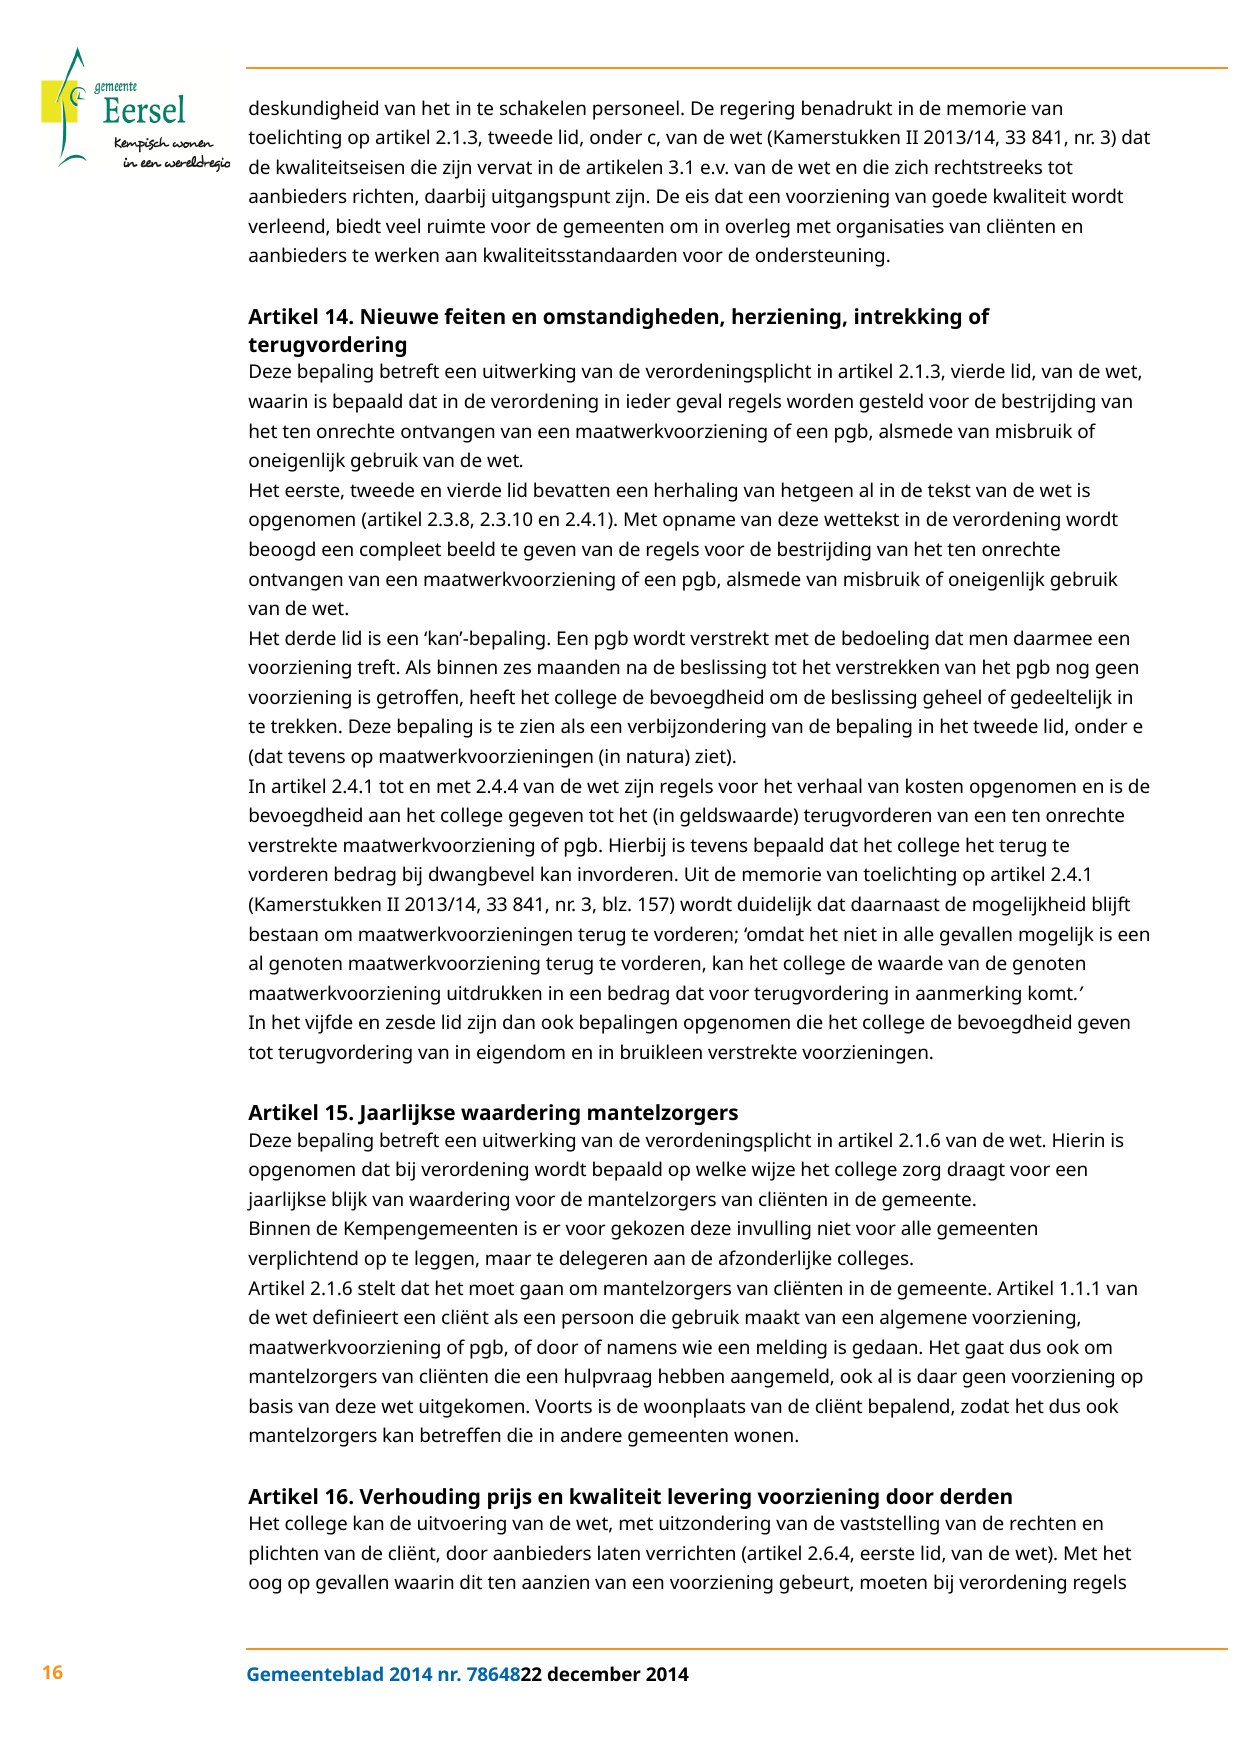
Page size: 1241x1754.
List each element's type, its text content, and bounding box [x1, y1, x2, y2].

text Binnen de Kempengemeenten is er voor gekozen deze invulling niet voor alle gemeenten verplichtend op te leggen, maar te delegeren aan de afzonderlijke colleges. [248, 1216, 1152, 1271]
text In het vijfde en zesde lid zijn dan ook bepalingen opgenomen die het college de bevoegdheid geven tot terugvordering van in eigendom en in bruikleen verstrekte voorzieningen. [248, 1009, 1152, 1065]
text In artikel 2.4.1 tot en met 2.4.4 van de wet zijn regels voor het verhaal van kosten opgenomen en is de bevoegdheid aan het college gegeven tot het (in geldswaarde) terugvorderen van een ten onrechte verstrekte maatwerkvoorziening of pgb. Hierbij is tevens bepaald dat het college het terug te vorderen bedrag bij dwangbevel kan invorderen. Uit de memorie van toelichting op artikel 2.4.1 (Kamerstukken II 2013/14, 33 841, nr. 3, blz. 157) wordt duidelijk dat daarnaast de mogelijkheid blijft bestaan om maatwerkvoorzieningen terug te vorderen; ‘omdat het niet in alle gevallen mogelijk is een al genoten maatwerkvoorziening terug te vorderen, kan het college de waarde van de genoten maatwerkvoorziening uitdrukken in een bedrag dat voor terugvordering in aanmerking komt.’ [248, 773, 1152, 1006]
text deskundigheid van het in te schakelen personeel. De regering benadrukt in de memorie van toelichting op artikel 2.1.3, tweede lid, onder c, van de wet (Kamerstukken II 2013/14, 33 841, nr. 3) dat de kwaliteitseisen die zijn vervat in de artikelen 3.1 e.v. van de wet en die zich rechtstreeks tot aanbieders richten, daarbij uitgangspunt zijn. De eis dat een voorziening van goede kwaliteit wordt verleend, biedt veel ruimte voor de gemeenten om in overleg met organisaties van cliënten en aanbieders te werken aan kwaliteitsstandaarden voor de ondersteuning. [248, 95, 1152, 268]
text Het college kan de uitvoering van de wet, met uitzondering van de vaststelling van de rechten en plichten van de cliënt, door aanbieders laten verrichten (artikel 2.6.4, eerste lid, van de wet). Met het oog op gevallen waarin dit ten aanzien van een voorziening gebeurt, moeten bij verordening regels [248, 1510, 1152, 1595]
picture [41, 47, 231, 172]
text Artikel 16. Verhouding prijs en kwaliteit levering voorziening door derden [248, 1482, 1152, 1510]
text Artikel 14. Nieuwe feiten en omstandigheden, herziening, intrekking of terugvordering [248, 302, 1152, 359]
text Het eerste, tweede en vierde lid bevatten een herhaling van hetgeen al in de tekst van de wet is opgenomen (artikel 2.3.8, 2.3.10 en 2.4.1). Met opname van deze wettekst in de verordening wordt beoogd een compleet beeld te geven van de regels voor de bestrijding van het ten onrechte ontvangen van een maatwerkvoorziening of een pgb, alsmede van misbruik of oneigenlijk gebruik van de wet. [248, 477, 1152, 621]
text Het derde lid is een ‘kan’-bepaling. Een pgb wordt verstrekt met de bedoeling dat men daarmee een voorziening treft. Als binnen zes maanden na de beslissing tot het verstrekken van het pgb nog geen voorziening is getroffen, heeft het college de bevoegdheid om de beslissing geheel of gedeeltelijk in te trekken. Deze bepaling is te zien als een verbijzondering van de bepaling in het tweede lid, onder e (dat tevens op maatwerkvoorzieningen (in natura) ziet). [248, 625, 1152, 769]
text Artikel 15. Jaarlijkse waardering mantelzorgers [248, 1098, 1152, 1127]
text Artikel 2.1.6 stelt dat het moet gaan om mantelzorgers van cliënten in de gemeente. Artikel 1.1.1 van de wet definieert een cliënt als een persoon die gebruik maakt van een algemene voorziening, maatwerkvoorziening of pgb, of door of namens wie een melding is gedaan. Het gaat dus ook om mantelzorgers van cliënten die een hulpvraag hebben aangemeld, ook al is daar geen voorziening op basis van deze wet uitgekomen. Voorts is de woonplaats van de cliënt bepalend, zodat het dus ook mantelzorgers kan betreffen die in andere gemeenten wonen. [248, 1275, 1152, 1448]
text Deze bepaling betreft een uitwerking van de verordeningsplicht in artikel 2.1.3, vierde lid, van de wet, waarin is bepaald dat in de verordening in ieder geval regels worden gesteld voor de bestrijding van het ten onrechte ontvangen van een maatwerkvoorziening of een pgb, alsmede van misbruik of oneigenlijk gebruik van de wet. [248, 359, 1152, 473]
text Deze bepaling betreft een uitwerking van de verordeningsplicht in artikel 2.1.6 van de wet. Hierin is opgenomen dat bij verordening wordt bepaald op welke wijze het college zorg draagt voor een jaarlijkse blijk van waardering voor de mantelzorgers van cliënten in de gemeente. [248, 1127, 1152, 1212]
